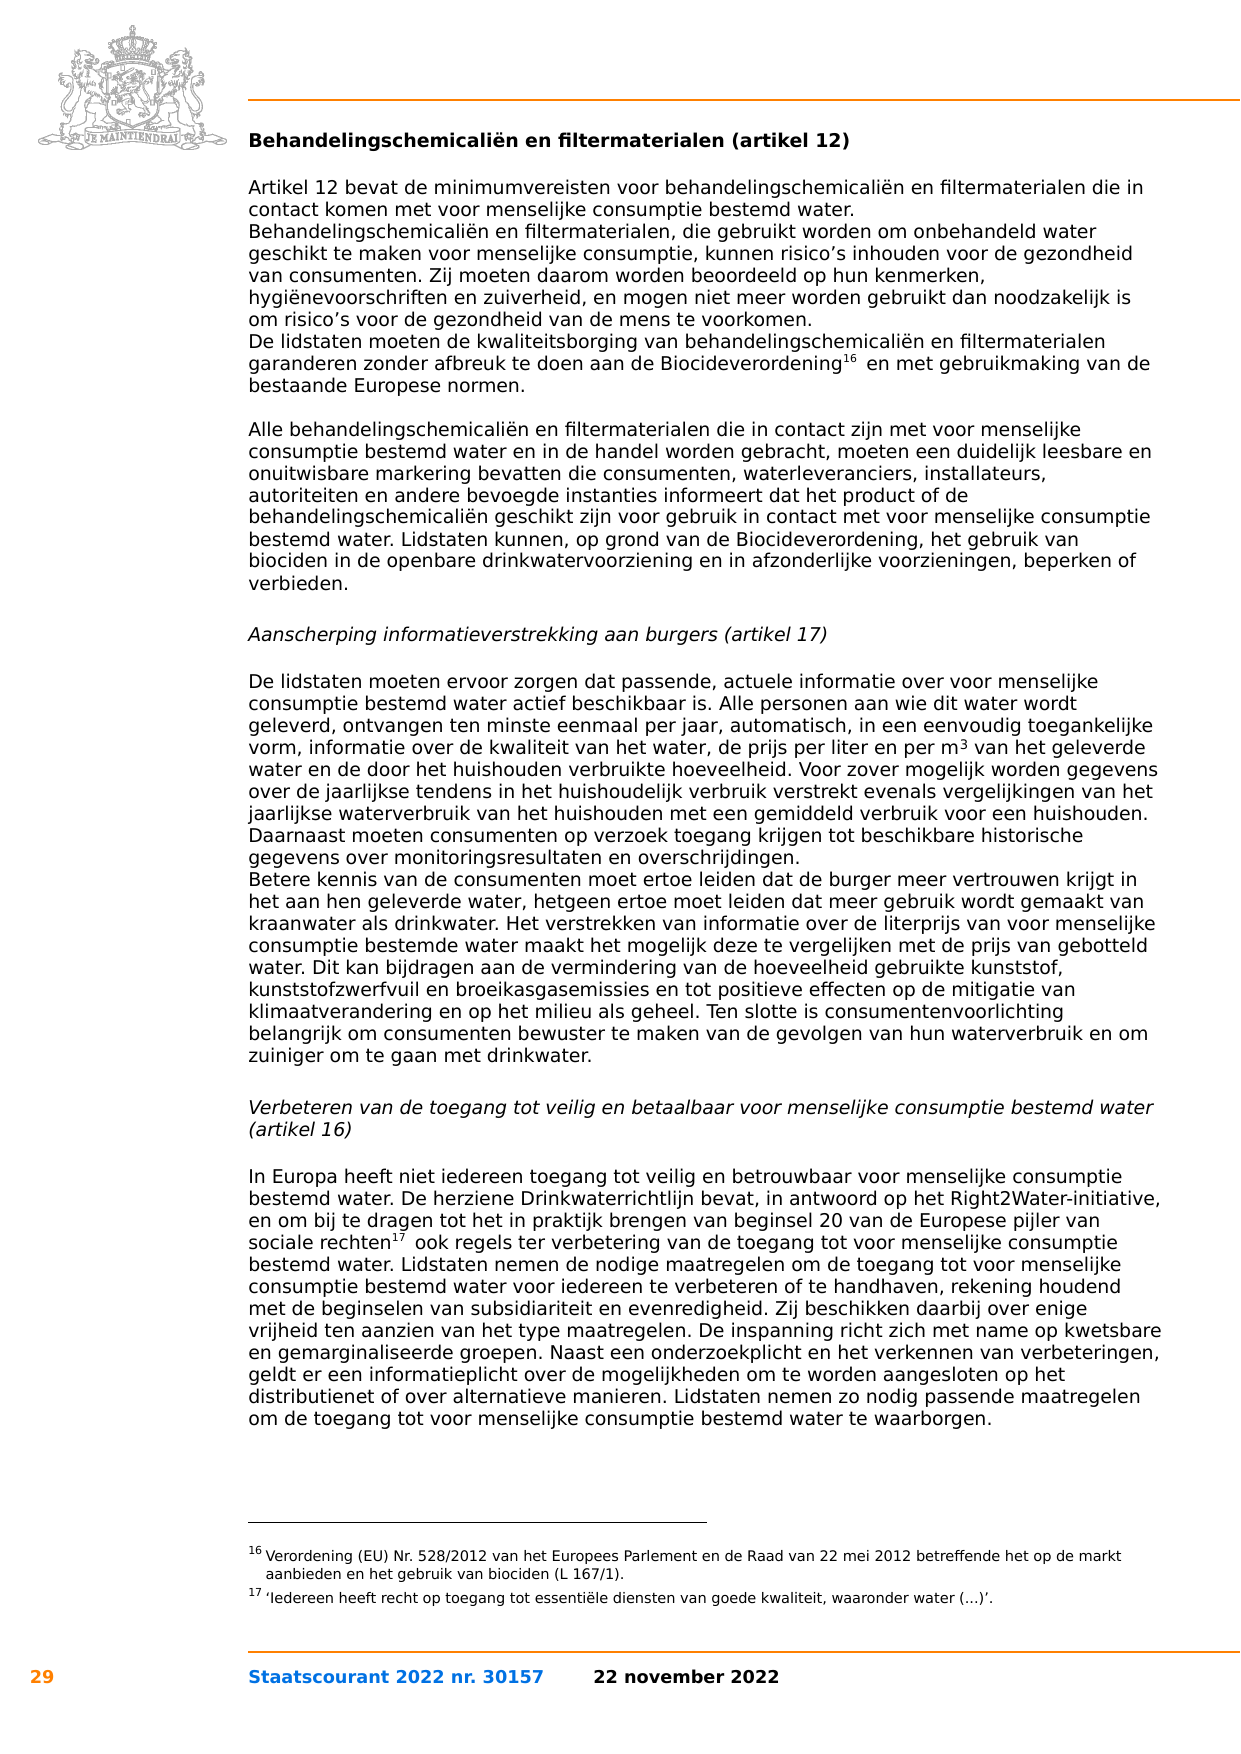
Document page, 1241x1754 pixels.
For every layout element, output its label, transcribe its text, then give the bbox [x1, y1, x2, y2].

text Behandelingschemicaliën en filtermaterialen, die gebruikt worden om onbehandeld water geschikt te maken voor menselijke consumptie, kunnen risico’s inhouden voor de gezondheid van consumenten. Zij moeten daarom worden beoordeeld op hun kenmerken, hygiënevoorschriften en zuiverheid, en mogen niet meer worden gebruikt dan noodzakelijk is om risico’s voor de gezondheid van de mens te voorkomen. [248, 221, 1163, 331]
text Betere kennis van de consumenten moet ertoe leiden dat de burger meer vertrouwen krijgt in het aan hen geleverde water, hetgeen ertoe moet leiden dat meer gebruik wordt gemaakt van kraanwater als drinkwater. Het verstrekken van informatie over de literprijs van voor menselijke consumptie bestemde water maakt het mogelijk deze te vergelijken met de prijs van gebotteld water. Dit kan bijdragen aan de vermindering van de hoeveelheid gebruikte kunststof, kunststofzwerfvuil en broeikasgasemissies en tot positieve effecten op de mitigatie van klimaatverandering en op het milieu als geheel. Ten slotte is consumentenvoorlichting belangrijk om consumenten bewuster te maken van de gevolgen van hun waterverbruik en om zuiniger om te gaan met drinkwater. [248, 869, 1163, 1067]
text ‘Iedereen heeft recht op toegang tot essentiële diensten van goede kwaliteit, waaronder water (...)’. [248, 1586, 1163, 1608]
picture [38, 25, 227, 150]
subtitle Verbeteren van de toegang tot veilig en betaalbaar voor menselijke consumptie bestemd water (artikel 16) [248, 1097, 1163, 1141]
text De lidstaten moeten de kwaliteitsborging van behandelingschemicaliën en filtermaterialen garanderen zonder afbreuk te doen aan de Biocideverordening en met gebruikmaking van de bestaande Europese normen. [248, 331, 1163, 397]
subtitle Behandelingschemicaliën en filtermaterialen (artikel 12) [248, 130, 1163, 152]
text Artikel 12 bevat de minimumvereisten voor behandelingschemicaliën en filtermaterialen die in contact komen met voor menselijke consumptie bestemd water. [248, 177, 1163, 221]
text Alle behandelingschemicaliën en filtermaterialen die in contact zijn met voor menselijke consumptie bestemd water en in de handel worden gebracht, moeten een duidelijk leesbare en onuitwisbare markering bevatten die consumenten, waterleveranciers, installateurs, autoriteiten en andere bevoegde instanties informeert dat het product of de behandelingschemicaliën geschikt zijn voor gebruik in contact met voor menselijke consumptie bestemd water. Lidstaten kunnen, op grond van de Biocideverordening, het gebruik van biociden in de openbare drinkwatervoorziening en in afzonderlijke voorzieningen, beperken of verbieden. [248, 418, 1163, 594]
subtitle Aanscherping informatieverstrekking aan burgers (artikel 17) [248, 624, 1163, 646]
text De lidstaten moeten ervoor zorgen dat passende, actuele informatie over voor menselijke consumptie bestemd water actief beschikbaar is. Alle personen aan wie dit water wordt geleverd, ontvangen ten minste eenmaal per jaar, automatisch, in een eenvoudig toegankelijke vorm, informatie over de kwaliteit van het water, de prijs per liter en per m3 van het geleverde water en de door het huishouden verbruikte hoeveelheid. Voor zover mogelijk worden gegevens over de jaarlijkse tendens in het huishoudelijk verbruik verstrekt evenals vergelijkingen van het jaarlijkse waterverbruik van het huishouden met een gemiddeld verbruik voor een huishouden. Daarnaast moeten consumenten op verzoek toegang krijgen tot beschikbare historische gegevens over monitoringsresultaten en overschrijdingen. [248, 671, 1163, 869]
text Verordening (EU) Nr. 528/2012 van het Europees Parlement en de Raad van 22 mei 2012 betreffende het op de markt aanbieden en het gebruik van biociden (L 167/1). [248, 1544, 1163, 1583]
text In Europa heeft niet iedereen toegang tot veilig en betrouwbaar voor menselijke consumptie bestemd water. De herziene Drinkwaterrichtlijn bevat, in antwoord op het Right2Water-initiative, en om bij te dragen tot het in praktijk brengen van beginsel 20 van de Europese pijler van sociale rechten ook regels ter verbetering van de toegang tot voor menselijke consumptie bestemd water. Lidstaten nemen de nodige maatregelen om de toegang tot voor menselijke consumptie bestemd water voor iedereen te verbeteren of te handhaven, rekening houdend met de beginselen van subsidiariteit en evenredigheid. Zij beschikken daarbij over enige vrijheid ten aanzien van het type maatregelen. De inspanning richt zich met name op kwetsbare en gemarginaliseerde groepen. Naast een onderzoekplicht en het verkennen van verbeteringen, geldt er een informatieplicht over de mogelijkheden om te worden aangesloten op het distributienet of over alternatieve manieren. Lidstaten nemen zo nodig passende maatregelen om de toegang tot voor menselijke consumptie bestemd water te waarborgen. [248, 1166, 1163, 1430]
